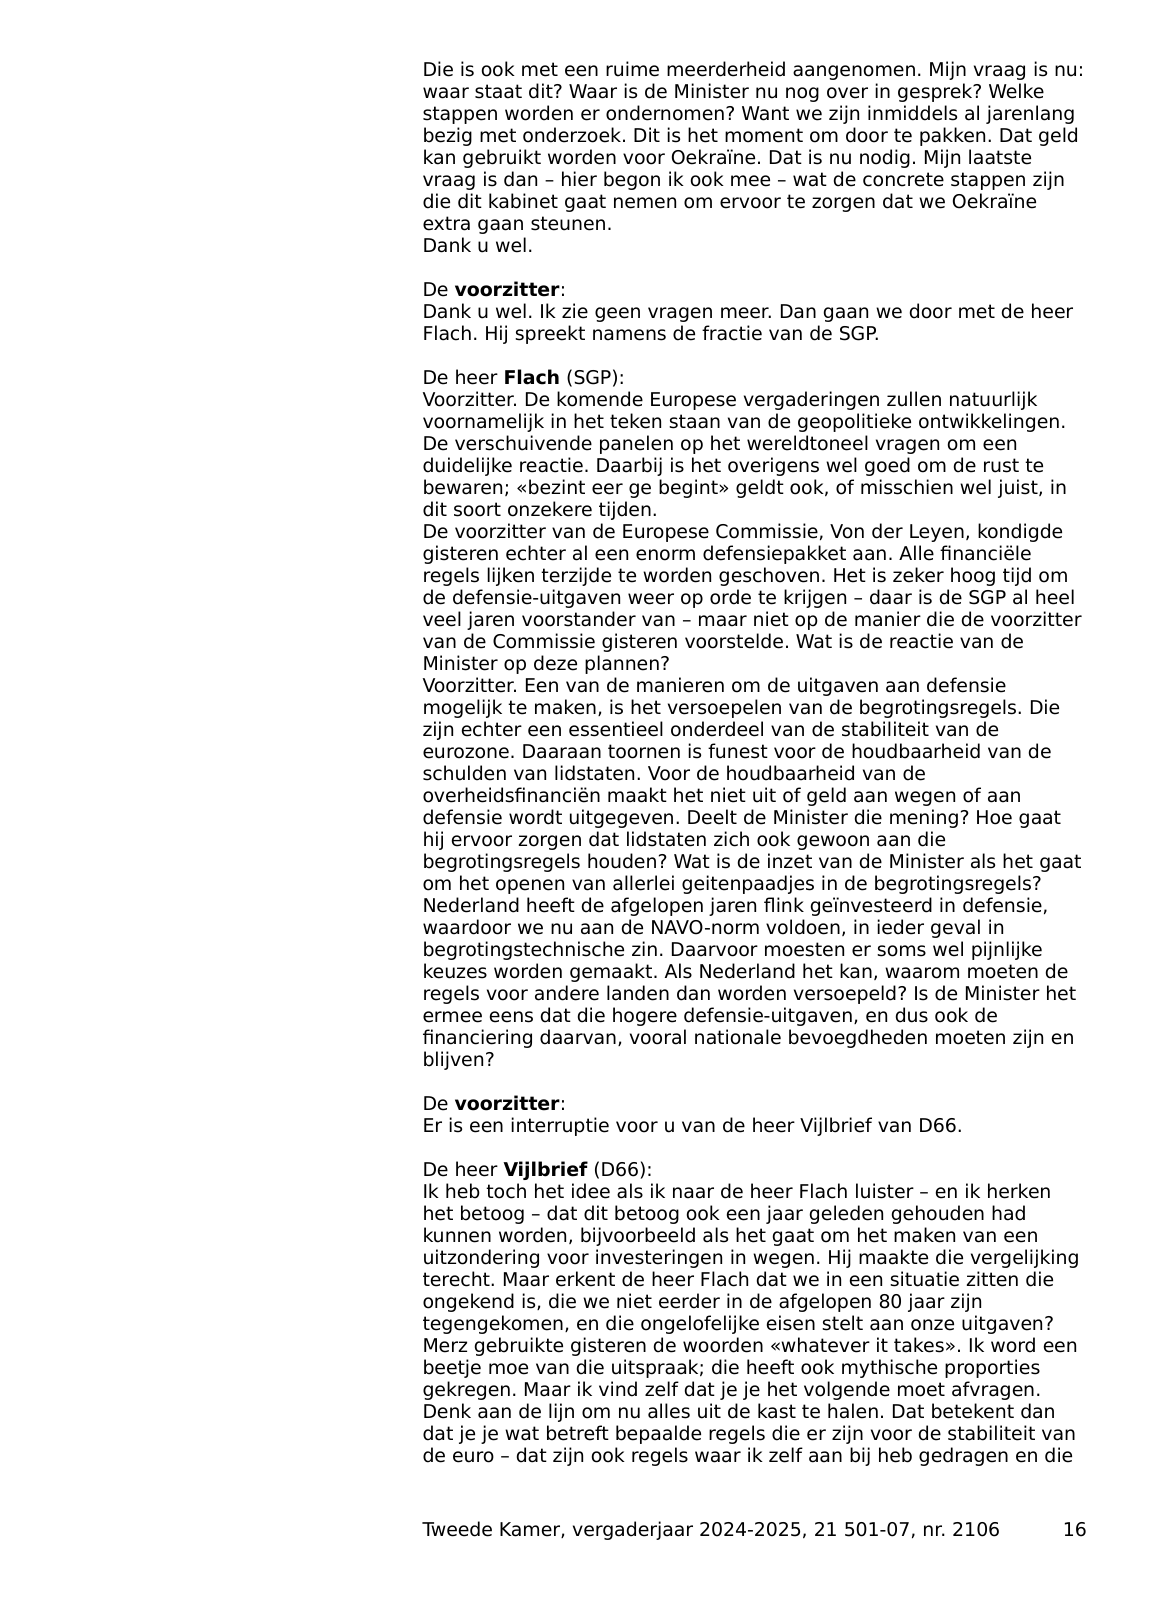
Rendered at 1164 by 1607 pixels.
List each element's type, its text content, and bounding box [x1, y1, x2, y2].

text Dank u wel. Ik zie geen vragen meer. Dan gaan we door met de heer Flach. Hij spreekt namens de fractie van de SGP. [422, 301, 1087, 345]
text Er is een interruptie voor u van de heer Vijlbrief van D66. [422, 1115, 1087, 1137]
text Ik heb toch het idee als ik naar de heer Flach luister – en ik herken het betoog – dat dit betoog ook een jaar geleden gehouden had kunnen worden, bijvoorbeeld als het gaat om het maken van een uitzondering voor investeringen in wegen. Hij maakte die vergelijking terecht. Maar erkent de heer Flach dat we in een situatie zitten die ongekend is, die we niet eerder in de afgelopen 80 jaar zijn tegengekomen, en die ongelofelijke eisen stelt aan onze uitgaven? Merz gebruikte gisteren de woorden «whatever it takes». Ik word een beetje moe van die uitspraak; die heeft ook mythische proporties gekregen. Maar ik vind zelf dat je je het volgende moet afvragen. Denk aan de lijn om nu alles uit de kast te halen. Dat betekent dan dat je je wat betreft bepaalde regels die er zijn voor de stabiliteit van de euro – dat zijn ook regels waar ik zelf aan bij heb gedragen en die [422, 1181, 1087, 1467]
text Voorzitter. De komende Europese vergaderingen zullen natuurlijk voornamelijk in het teken staan van de geopolitieke ontwikkelingen. De verschuivende panelen op het wereldtoneel vragen om een duidelijke reactie. Daarbij is het overigens wel goed om de rust te bewaren; «bezint eer ge begint» geldt ook, of misschien wel juist, in dit soort onzekere tijden. [422, 389, 1087, 521]
text De heer Flach (SGP): [422, 367, 1087, 389]
text Voorzitter. Een van de manieren om de uitgaven aan defensie mogelijk te maken, is het versoepelen van de begrotingsregels. Die zijn echter een essentieel onderdeel van de stabiliteit van de eurozone. Daaraan toornen is funest voor de houdbaarheid van de schulden van lidstaten. Voor de houdbaarheid van de overheidsfinanciën maakt het niet uit of geld aan wegen of aan defensie wordt uitgegeven. Deelt de Minister die mening? Hoe gaat hij ervoor zorgen dat lidstaten zich ook gewoon aan die begrotingsregels houden? Wat is de inzet van de Minister als het gaat om het openen van allerlei geitenpaadjes in de begrotingsregels? [422, 675, 1087, 895]
text De voorzitter: [422, 279, 1087, 301]
text De heer Vijlbrief (D66): [422, 1159, 1087, 1181]
text Nederland heeft de afgelopen jaren flink geïnvesteerd in defensie, waardoor we nu aan de NAVO-norm voldoen, in ieder geval in begrotingstechnische zin. Daarvoor moesten er soms wel pijnlijke keuzes worden gemaakt. Als Nederland het kan, waarom moeten de regels voor andere landen dan worden versoepeld? Is de Minister het ermee eens dat die hogere defensie-uitgaven, en dus ook de financiering daarvan, vooral nationale bevoegdheden moeten zijn en blijven? [422, 895, 1087, 1071]
text Dank u wel. [422, 235, 1087, 257]
text De voorzitter van de Europese Commissie, Von der Leyen, kondigde gisteren echter al een enorm defensiepakket aan. Alle financiële regels lijken terzijde te worden geschoven. Het is zeker hoog tijd om de defensie-uitgaven weer op orde te krijgen – daar is de SGP al heel veel jaren voorstander van – maar niet op de manier die de voorzitter van de Commissie gisteren voorstelde. Wat is de reactie van de Minister op deze plannen? [422, 521, 1087, 675]
text Die is ook met een ruime meerderheid aangenomen. Mijn vraag is nu: waar staat dit? Waar is de Minister nu nog over in gesprek? Welke stappen worden er ondernomen? Want we zijn inmiddels al jarenlang bezig met onderzoek. Dit is het moment om door te pakken. Dat geld kan gebruikt worden voor Oekraïne. Dat is nu nodig. Mijn laatste vraag is dan – hier begon ik ook mee – wat de concrete stappen zijn die dit kabinet gaat nemen om ervoor te zorgen dat we Oekraïne extra gaan steunen. [422, 59, 1087, 235]
text De voorzitter: [422, 1093, 1087, 1115]
